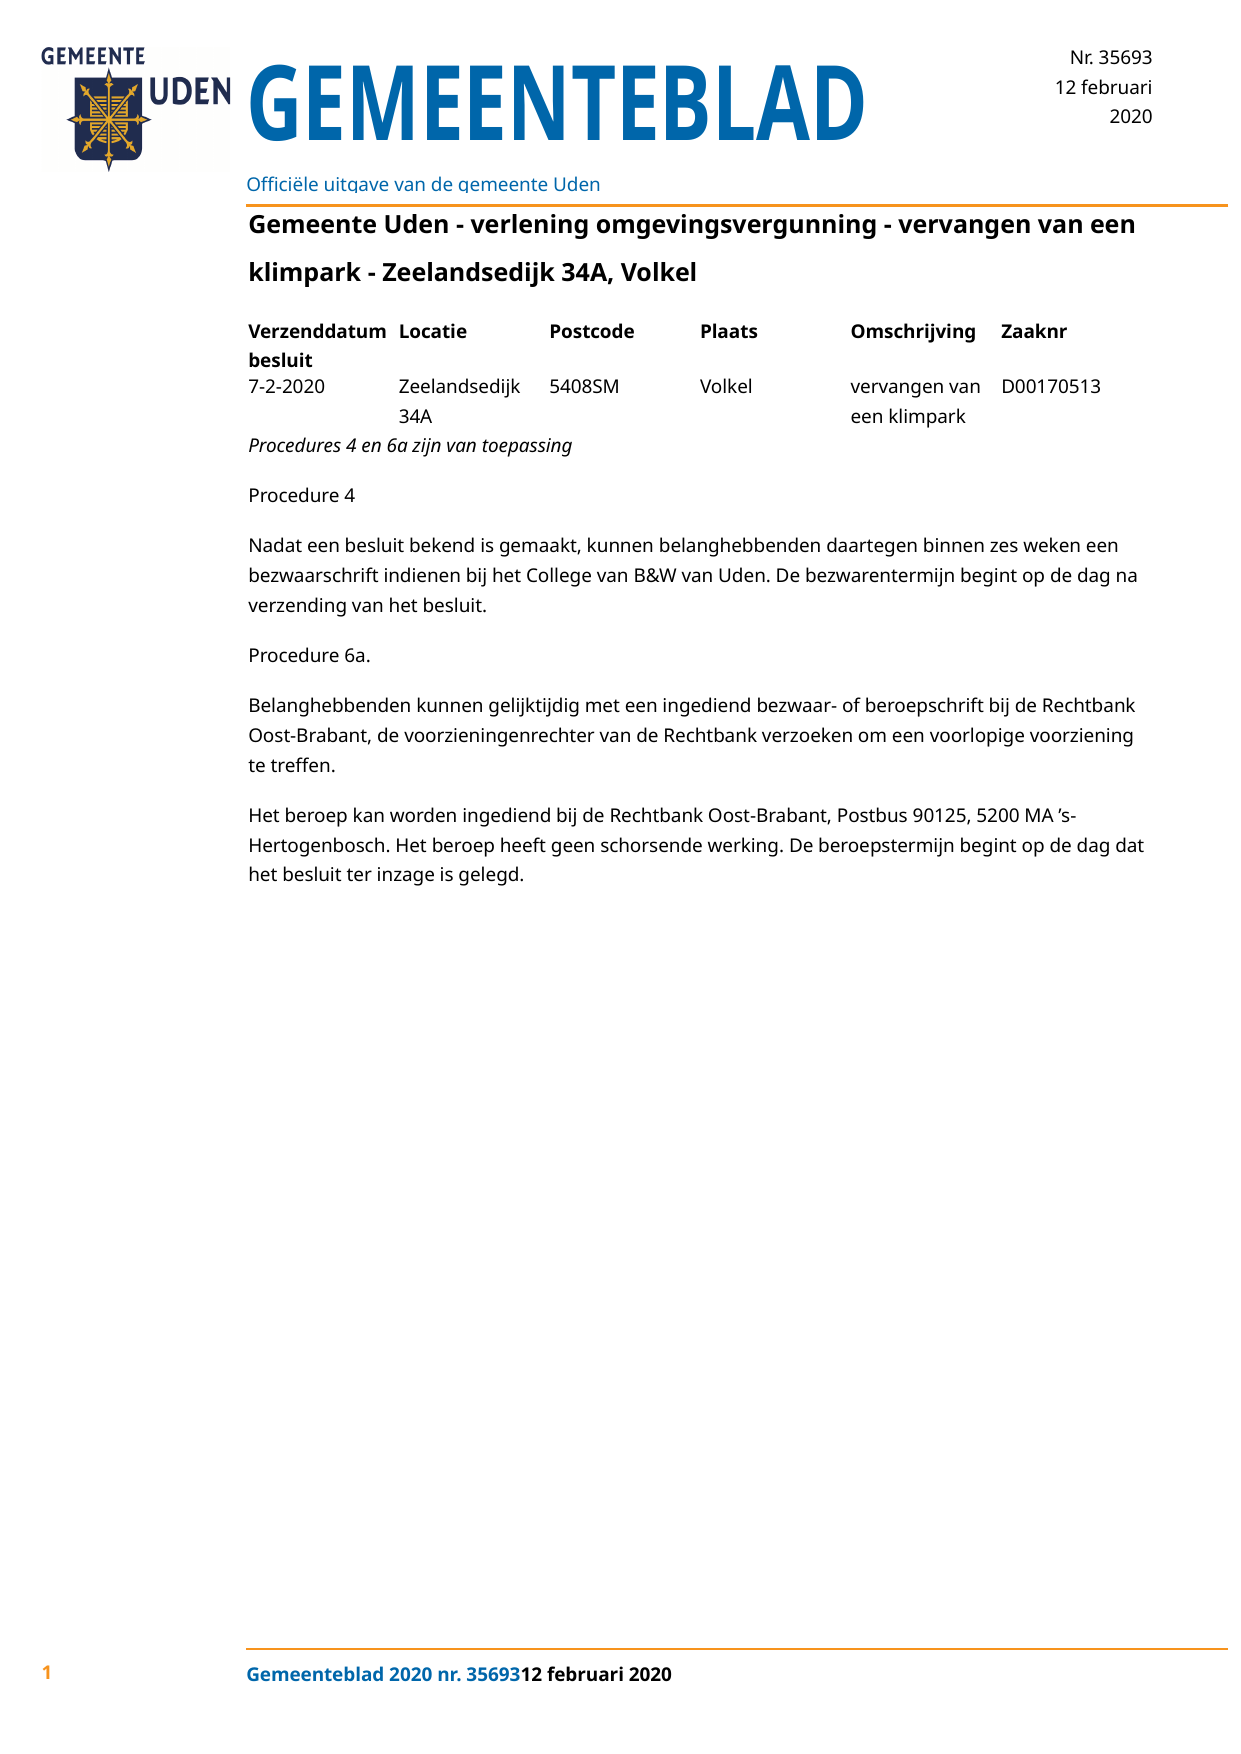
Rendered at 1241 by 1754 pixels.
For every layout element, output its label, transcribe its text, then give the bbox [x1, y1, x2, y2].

table_header Plaats [700, 318, 850, 373]
table_header Omschrijving [850, 318, 1001, 373]
table_cell D00170513 [1001, 373, 1152, 429]
table_cell Volkel [700, 373, 850, 429]
text Gemeente Uden - verlening omgevingsvergunning - vervangen van een klimpark - Zeelandsedijk 34A, Volkel [248, 207, 1152, 288]
text Het beroep kan worden ingediend bij de Rechtbank Oost-Brabant, Postbus 90125, 5200 MA ’s-Hertogenbosch. Het beroep heeft geen schorsende werking. De beroepstermijn begint op de dag dat het besluit ter inzage is gelegd. [248, 802, 1152, 887]
text Procedure 6a. [248, 642, 1152, 668]
text Belanghebbenden kunnen gelijktijdig met een ingediend bezwaar- of beroepschrift bij de Rechtbank Oost-Brabant, de voorzieningenrechter van de Rechtbank verzoeken om een voorlopige voorziening te treffen. [248, 693, 1152, 778]
table_cell 7-2-2020 [248, 373, 398, 429]
table_header Locatie [399, 318, 549, 373]
text Nadat een besluit bekend is gemaakt, kunnen belanghebbenden daartegen binnen zes weken een bezwaarschrift indienen bij het College van B&W van Uden. De bezwarentermijn begint op de dag na verzending van het besluit. [248, 533, 1152, 618]
table_cell Zeelandsedijk 34A [399, 373, 549, 429]
table_cell vervangen van een klimpark [850, 373, 1001, 429]
picture [41, 47, 231, 172]
text Procedure 4 [248, 482, 1152, 508]
table_header Postcode [549, 318, 700, 373]
table_header Zaaknr [1001, 318, 1152, 373]
text Procedures 4 en 6a zijn van toepassing [248, 432, 1152, 458]
table_cell 5408SM [549, 373, 700, 429]
table_header Verzenddatum besluit [248, 318, 398, 373]
